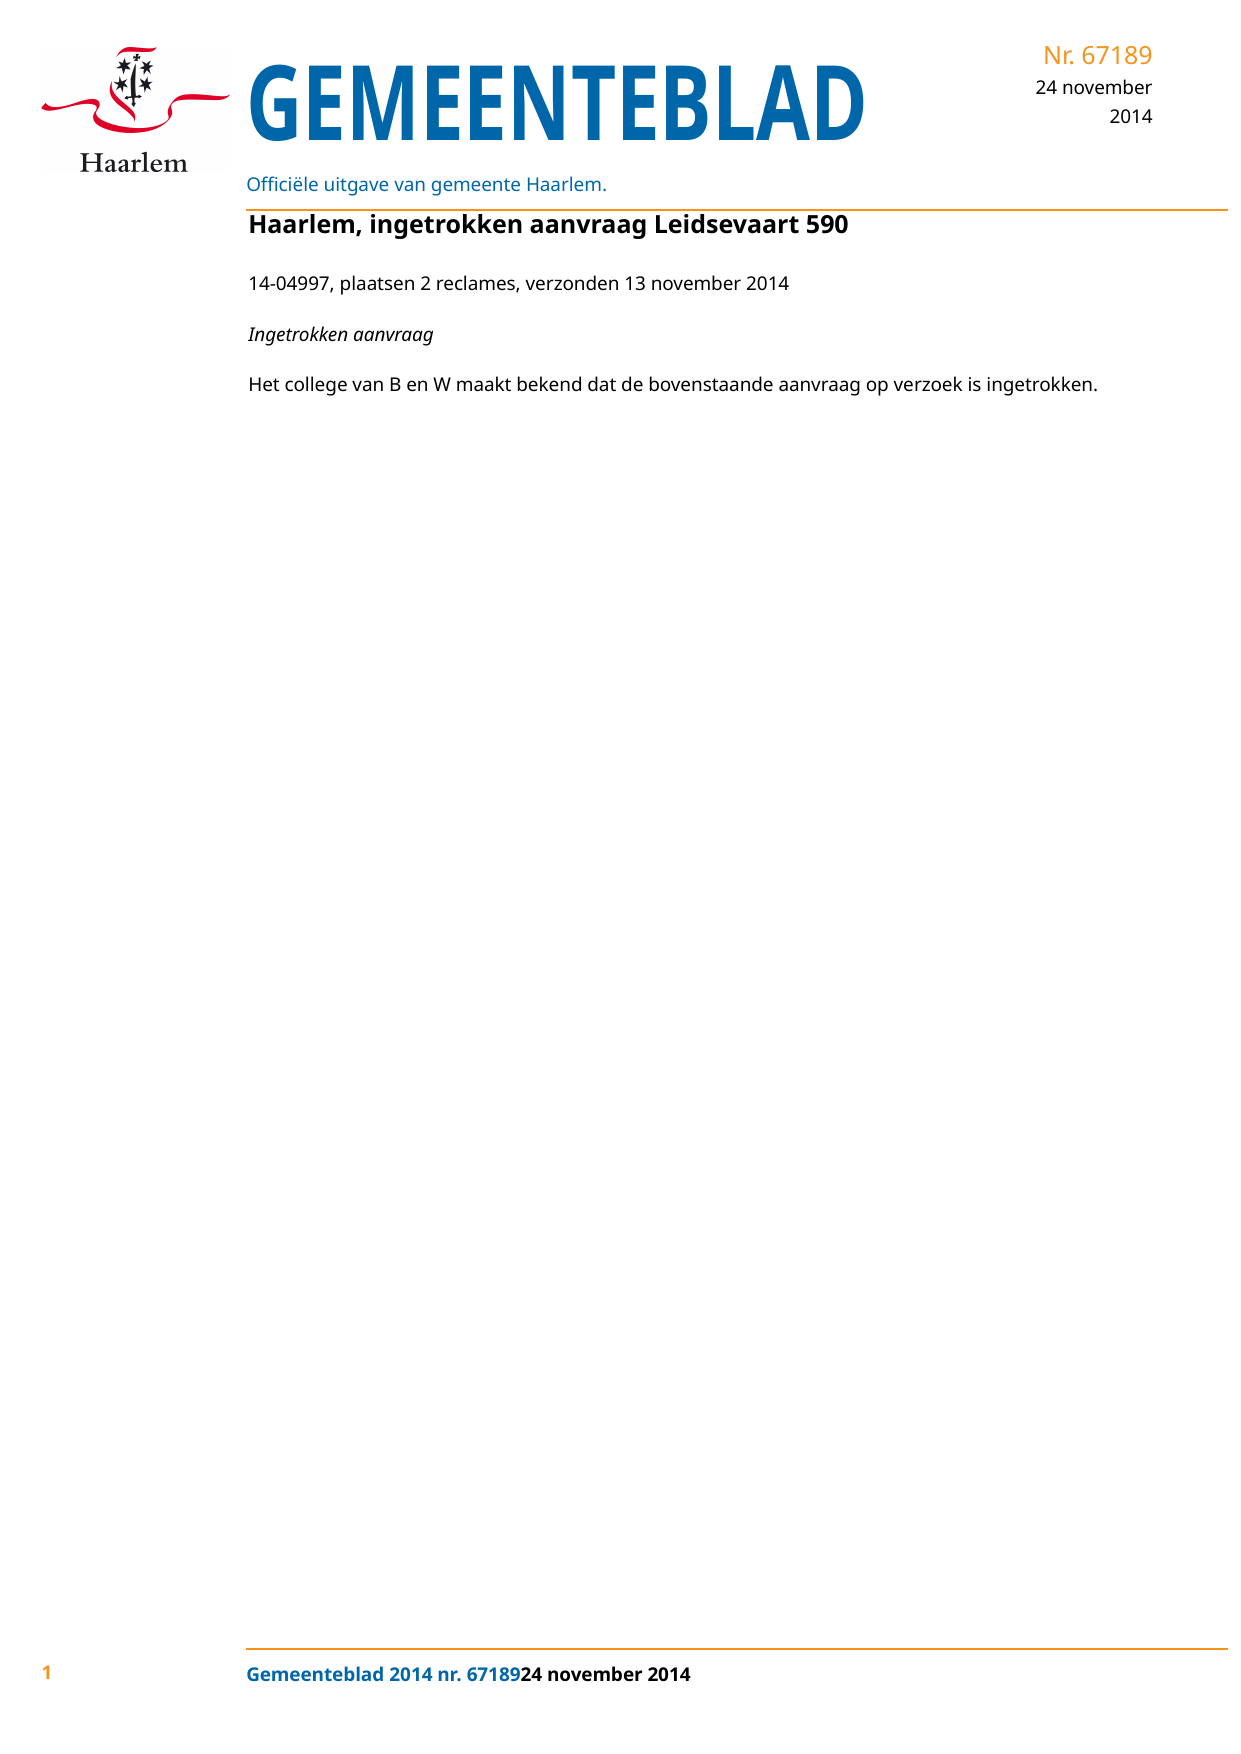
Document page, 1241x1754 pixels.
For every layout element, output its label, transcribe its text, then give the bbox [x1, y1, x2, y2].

text 14-04997, plaatsen 2 reclames, verzonden 13 november 2014 [248, 270, 1152, 296]
text Ingetrokken aanvraag [248, 321, 1152, 346]
text Het college van B en W maakt bekend dat de bovenstaande aanvraag op verzoek is ingetrokken. [248, 371, 1152, 397]
picture [41, 47, 231, 172]
text Haarlem, ingetrokken aanvraag Leidsevaart 590 [248, 211, 1152, 241]
